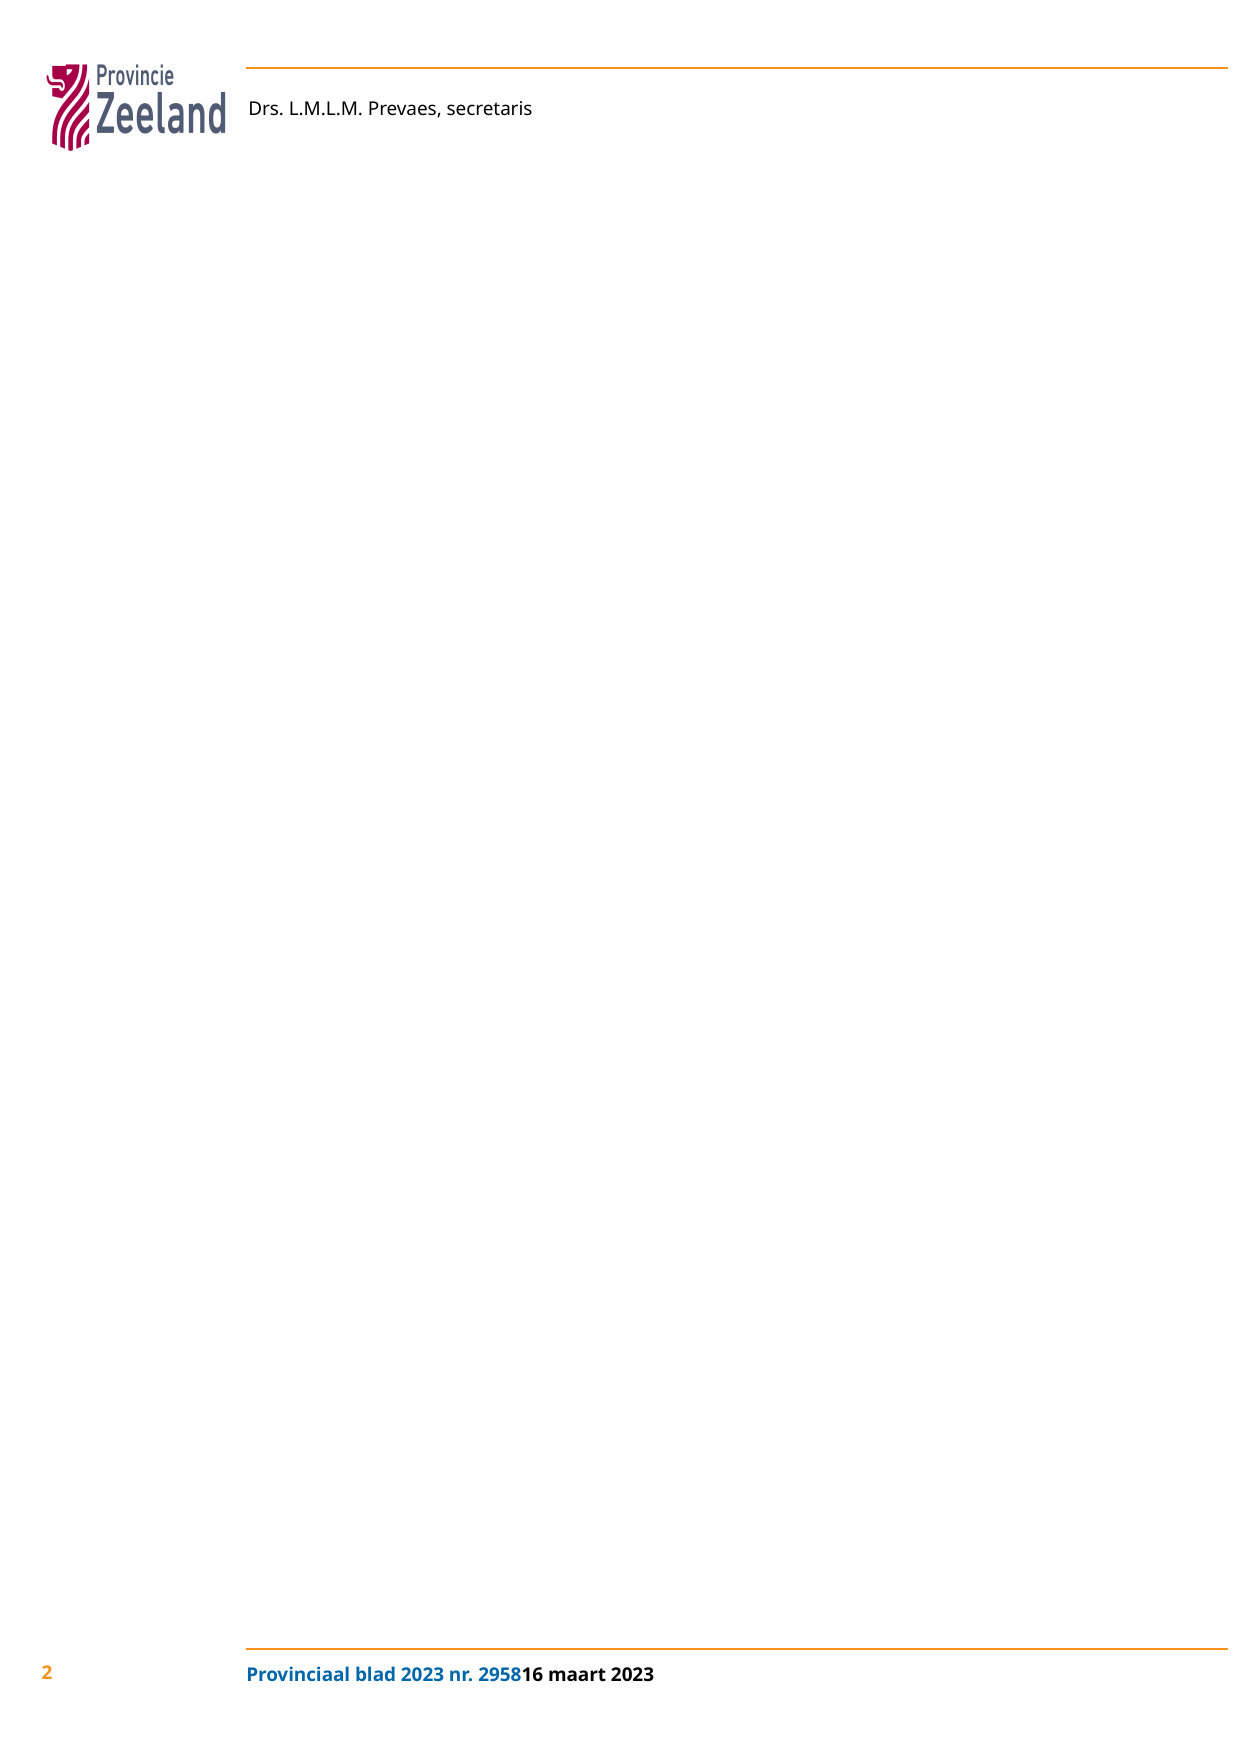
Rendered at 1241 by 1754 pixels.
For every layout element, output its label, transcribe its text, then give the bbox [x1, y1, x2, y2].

text Drs. L.M.L.M. Prevaes, secretaris [248, 95, 1152, 121]
picture [41, 47, 231, 172]
